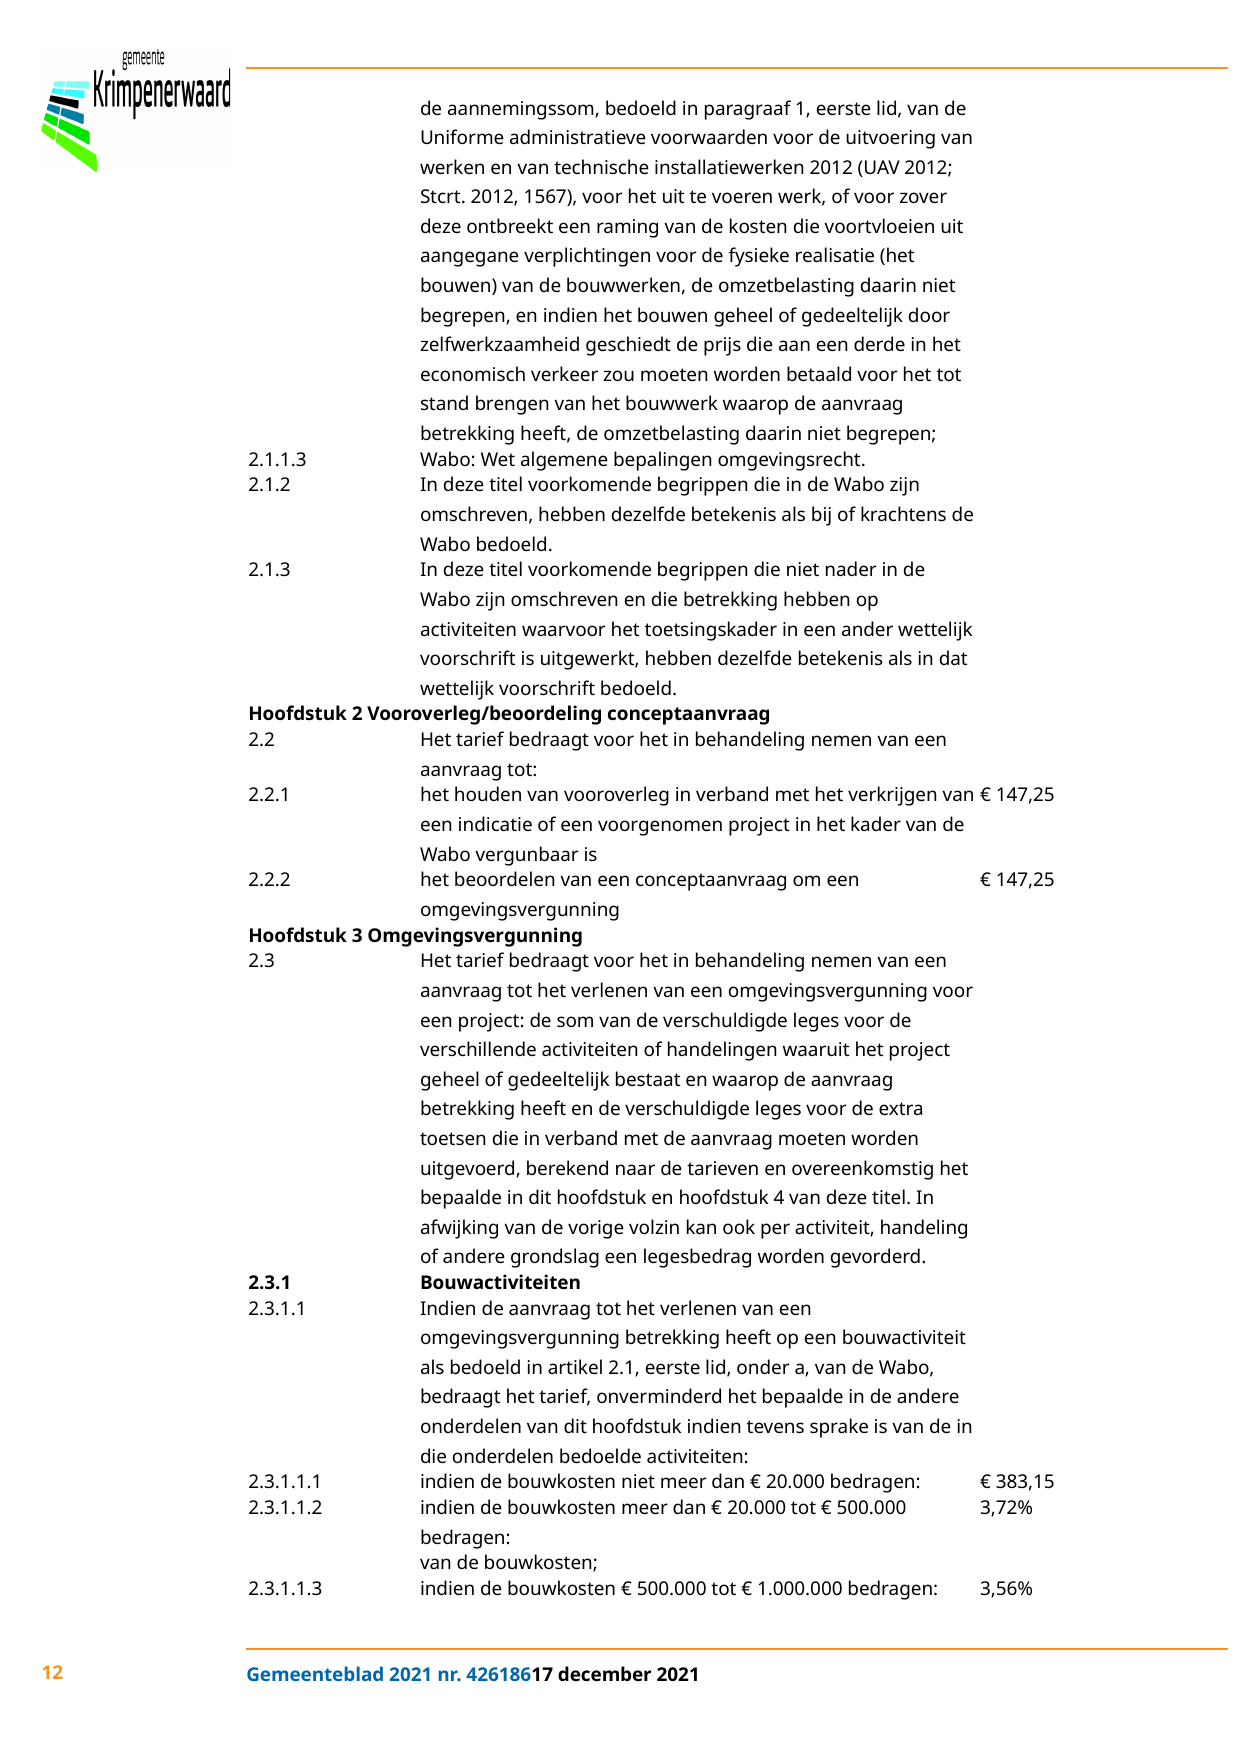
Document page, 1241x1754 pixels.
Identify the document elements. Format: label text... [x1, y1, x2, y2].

table_cell 2.3.1.1.1 [248, 1469, 420, 1494]
table_cell indien de bouwkosten meer dan € 20.000 tot € 500.000 bedragen: [420, 1494, 980, 1549]
table_cell 2.3.1.1.2 [248, 1494, 420, 1549]
table_cell In deze titel voorkomende begrippen die in de Wabo zijn omschreven, hebben dezelfde betekenis als bij of krachtens de Wabo bedoeld. [420, 472, 980, 557]
table_cell indien de bouwkosten niet meer dan € 20.000 bedragen: [420, 1469, 980, 1494]
table_cell 2.3.1.1.3 [248, 1575, 420, 1601]
table_cell [980, 1295, 1152, 1468]
table_cell van de bouwkosten; [420, 1550, 980, 1575]
table_cell 2.2 [248, 726, 420, 782]
table_cell € 147,25 [980, 782, 1152, 867]
table_cell Het tarief bedraagt voor het in behandeling nemen van een aanvraag tot: [420, 726, 980, 782]
table_cell Indien de aanvraag tot het verlenen van een omgevingsvergunning betrekking heeft op een bouwactiviteit als bedoeld in artikel 2.1, eerste lid, onder a, van de Wabo, bedraagt het tarief, onverminderd het bepaalde in de andere onderdelen van dit hoofdstuk indien tevens sprake is van de in die onderdelen bedoelde activiteiten: [420, 1295, 980, 1468]
table_cell [980, 726, 1152, 782]
table_cell [980, 701, 1152, 726]
table_cell [248, 95, 420, 446]
table_cell 2.3 [248, 948, 420, 1269]
table_cell 3,72% [980, 1494, 1152, 1549]
table_cell Hoofdstuk 3 Omgevingsvergunning [248, 922, 980, 948]
table_cell 2.3.1.1 [248, 1295, 420, 1468]
table_cell het houden van vooroverleg in verband met het verkrijgen van een indicatie of een voorgenomen project in het kader van de Wabo vergunbaar is [420, 782, 980, 867]
table_cell € 147,25 [980, 867, 1152, 922]
table_cell 2.1.1.3 [248, 446, 420, 472]
table_cell 3,56% [980, 1575, 1152, 1601]
table_cell het beoordelen van een conceptaanvraag om een omgevingsvergunning [420, 867, 980, 922]
table_cell 2.3.1 [248, 1269, 420, 1295]
table_cell [980, 557, 1152, 701]
table_cell [980, 1269, 1152, 1295]
table_cell 2.1.2 [248, 472, 420, 557]
table_cell de aannemingssom, bedoeld in paragraaf 1, eerste lid, van de Uniforme administratieve voorwaarden voor de uitvoering van werken en van technische installatiewerken 2012 (UAV 2012; Stcrt. 2012, 1567), voor het uit te voeren werk, of voor zover deze ontbreekt een raming van de kosten die voortvloeien uit aangegane verplichtingen voor de fysieke realisatie (het bouwen) van de bouwwerken, de omzetbelasting daarin niet begrepen, en indien het bouwen geheel of gedeeltelijk door zelfwerkzaamheid geschiedt de prijs die aan een derde in het economisch verkeer zou moeten worden betaald voor het tot stand brengen van het bouwwerk waarop de aanvraag betrekking heeft, de omzetbelasting daarin niet begrepen; [420, 95, 980, 446]
table_cell Bouwactiviteiten [420, 1269, 980, 1295]
table_cell € 383,15 [980, 1469, 1152, 1494]
table_cell [980, 922, 1152, 948]
table_cell Het tarief bedraagt voor het in behandeling nemen van een aanvraag tot het verlenen van een omgevingsvergunning voor een project: de som van de verschuldigde leges voor de verschillende activiteiten of handelingen waaruit het project geheel of gedeeltelijk bestaat en waarop de aanvraag betrekking heeft en de verschuldigde leges voor de extra toetsen die in verband met de aanvraag moeten worden uitgevoerd, berekend naar de tarieven en overeenkomstig het bepaalde in dit hoofdstuk en hoofdstuk 4 van deze titel. In afwijking van de vorige volzin kan ook per activiteit, handeling of andere grondslag een legesbedrag worden gevorderd. [420, 948, 980, 1269]
table_cell 2.2.2 [248, 867, 420, 922]
table_cell 2.2.1 [248, 782, 420, 867]
table_cell [980, 472, 1152, 557]
table_cell [980, 95, 1152, 446]
table_cell [980, 1550, 1152, 1575]
table_cell 2.1.3 [248, 557, 420, 701]
table_cell In deze titel voorkomende begrippen die niet nader in de Wabo zijn omschreven en die betrekking hebben op activiteiten waarvoor het toetsingskader in een ander wettelijk voorschrift is uitgewerkt, hebben dezelfde betekenis als in dat wettelijk voorschrift bedoeld. [420, 557, 980, 701]
table_cell indien de bouwkosten € 500.000 tot € 1.000.000 bedragen: [420, 1575, 980, 1601]
table_cell Wabo: Wet algemene bepalingen omgevingsrecht. [420, 446, 980, 472]
table_cell Hoofdstuk 2 Vooroverleg/beoordeling conceptaanvraag [248, 701, 980, 726]
table_cell [980, 948, 1152, 1269]
table_cell [980, 446, 1152, 472]
table_cell [248, 1550, 420, 1575]
picture [41, 47, 231, 172]
